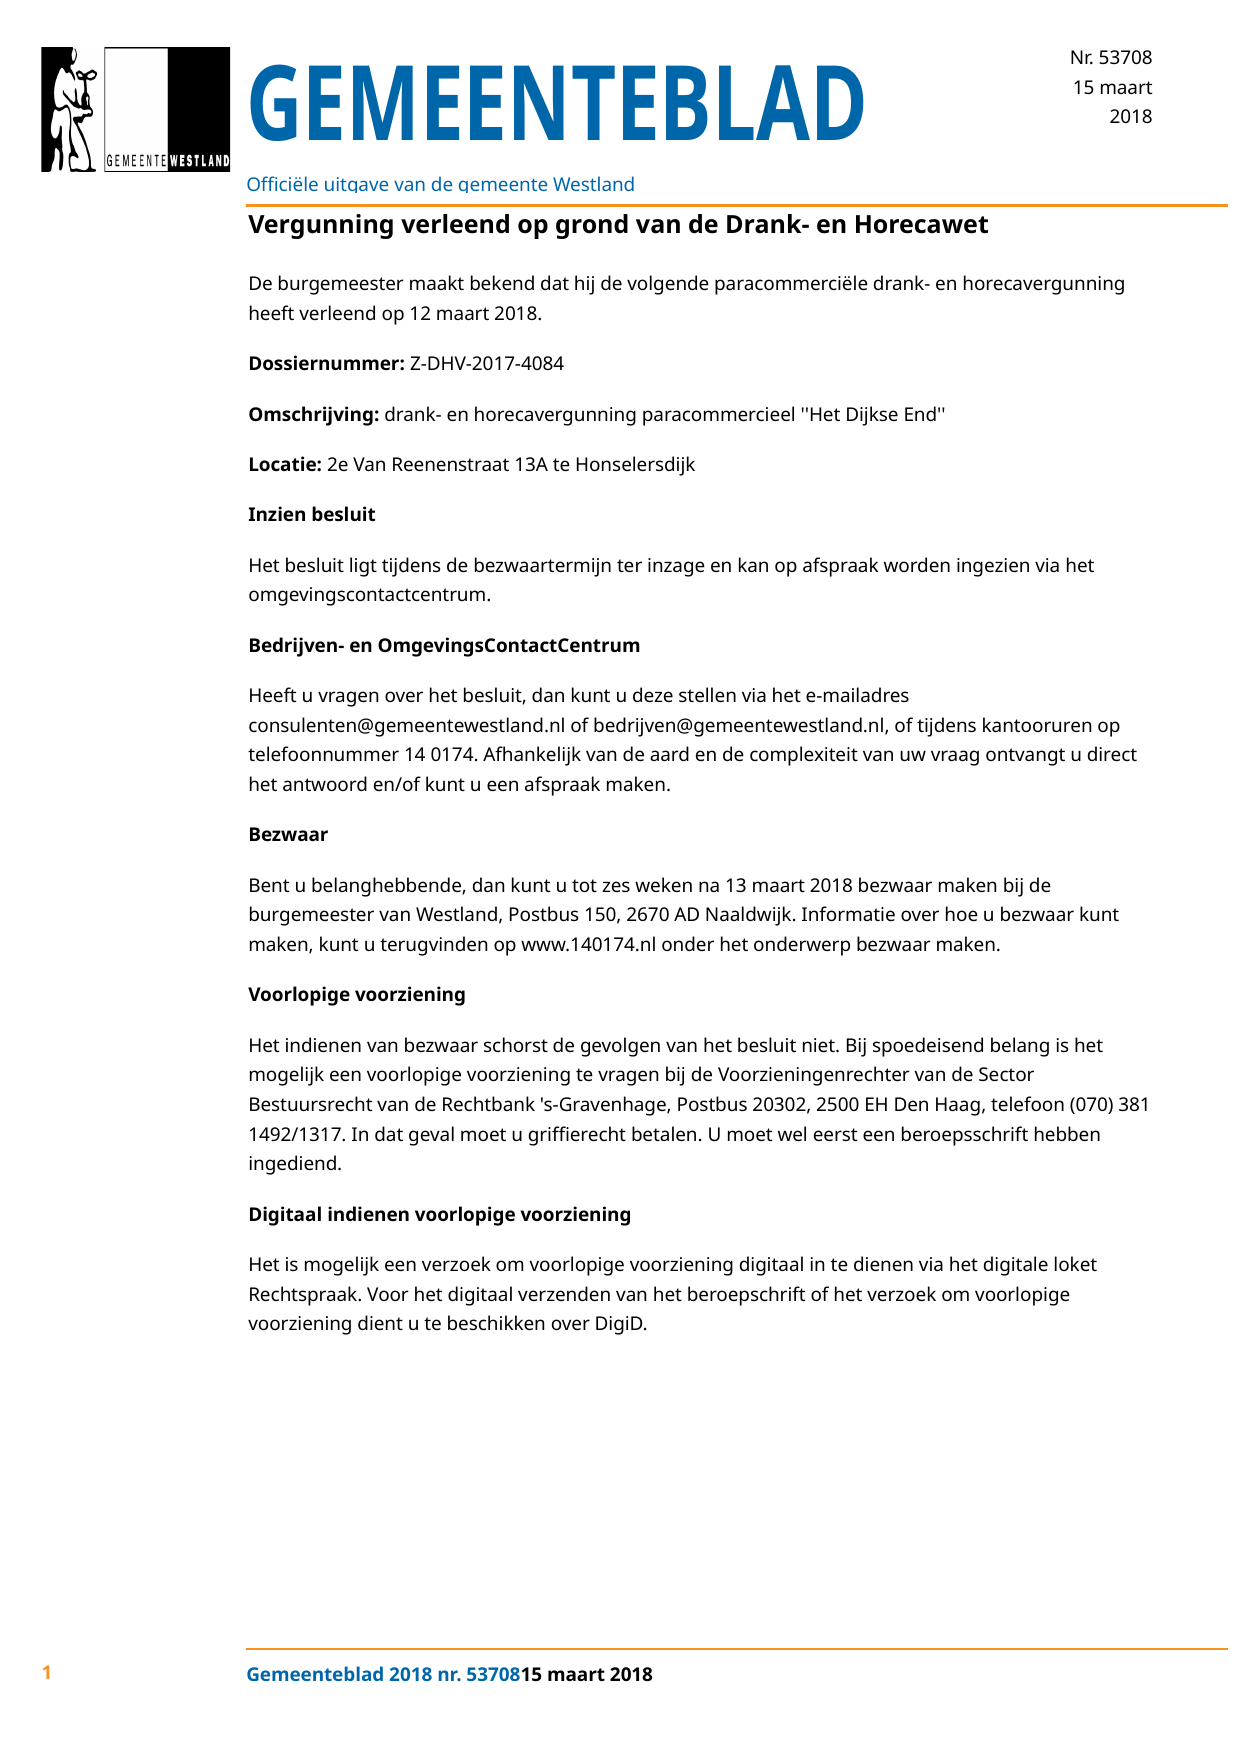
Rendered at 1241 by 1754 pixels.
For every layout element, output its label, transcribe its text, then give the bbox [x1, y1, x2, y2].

text De burgemeester maakt bekend dat hij de volgende paracommerciële drank- en horecavergunning heeft verleend op 12 maart 2018. [248, 270, 1152, 326]
text Het besluit ligt tijdens de bezwaartermijn ter inzage en kan op afspraak worden ingezien via het omgevingscontactcentrum. [248, 552, 1152, 607]
text Dossiernummer: Z-DHV-2017-4084 [248, 350, 1152, 376]
text Digitaal indienen voorlopige voorziening [248, 1201, 1152, 1226]
text Heeft u vragen over het besluit, dan kunt u deze stellen via het e-mailadres consulenten@gemeentewestland.nl of bedrijven@gemeentewestland.nl, of tijdens kantooruren op telefoonnummer 14 0174. Afhankelijk van de aard en de complexiteit van uw vraag ontvangt u direct het antwoord en/of kunt u een afspraak maken. [248, 682, 1152, 797]
text Het indienen van bezwaar schorst de gevolgen van het besluit niet. Bij spoedeisend belang is het mogelijk een voorlopige voorziening te vragen bij de Voorzieningenrechter van de Sector Bestuursrecht van de Rechtbank 's-Gravenhage, Postbus 20302, 2500 EH Den Haag, telefoon (070) 381 1492/1317. In dat geval moet u griffierecht betalen. U moet wel eerst een beroepsschrift hebben ingediend. [248, 1032, 1152, 1176]
text Het is mogelijk een verzoek om voorlopige voorziening digitaal in te dienen via het digitale loket Rechtspraak. Voor het digitaal verzenden van het beroepschrift of het verzoek om voorlopige voorziening dient u te beschikken over DigiD. [248, 1251, 1152, 1336]
text Voorlopige voorziening [248, 982, 1152, 1007]
picture [41, 47, 231, 172]
text Bezwaar [248, 822, 1152, 847]
text Bent u belanghebbende, dan kunt u tot zes weken na 13 maart 2018 bezwaar maken bij de burgemeester van Westland, Postbus 150, 2670 AD Naaldwijk. Informatie over hoe u bezwaar kunt maken, kunt u terugvinden op www.140174.nl onder het onderwerp bezwaar maken. [248, 872, 1152, 957]
text Locatie: 2e Van Reenenstraat 13A te Honselersdijk [248, 451, 1152, 477]
text Vergunning verleend op grond van de Drank- en Horecawet [248, 207, 1152, 241]
text Bedrijven- en OmgevingsContactCentrum [248, 632, 1152, 658]
text Omschrijving: drank- en horecavergunning paracommercieel ''Het Dijkse End'' [248, 401, 1152, 426]
text Inzien besluit [248, 502, 1152, 527]
